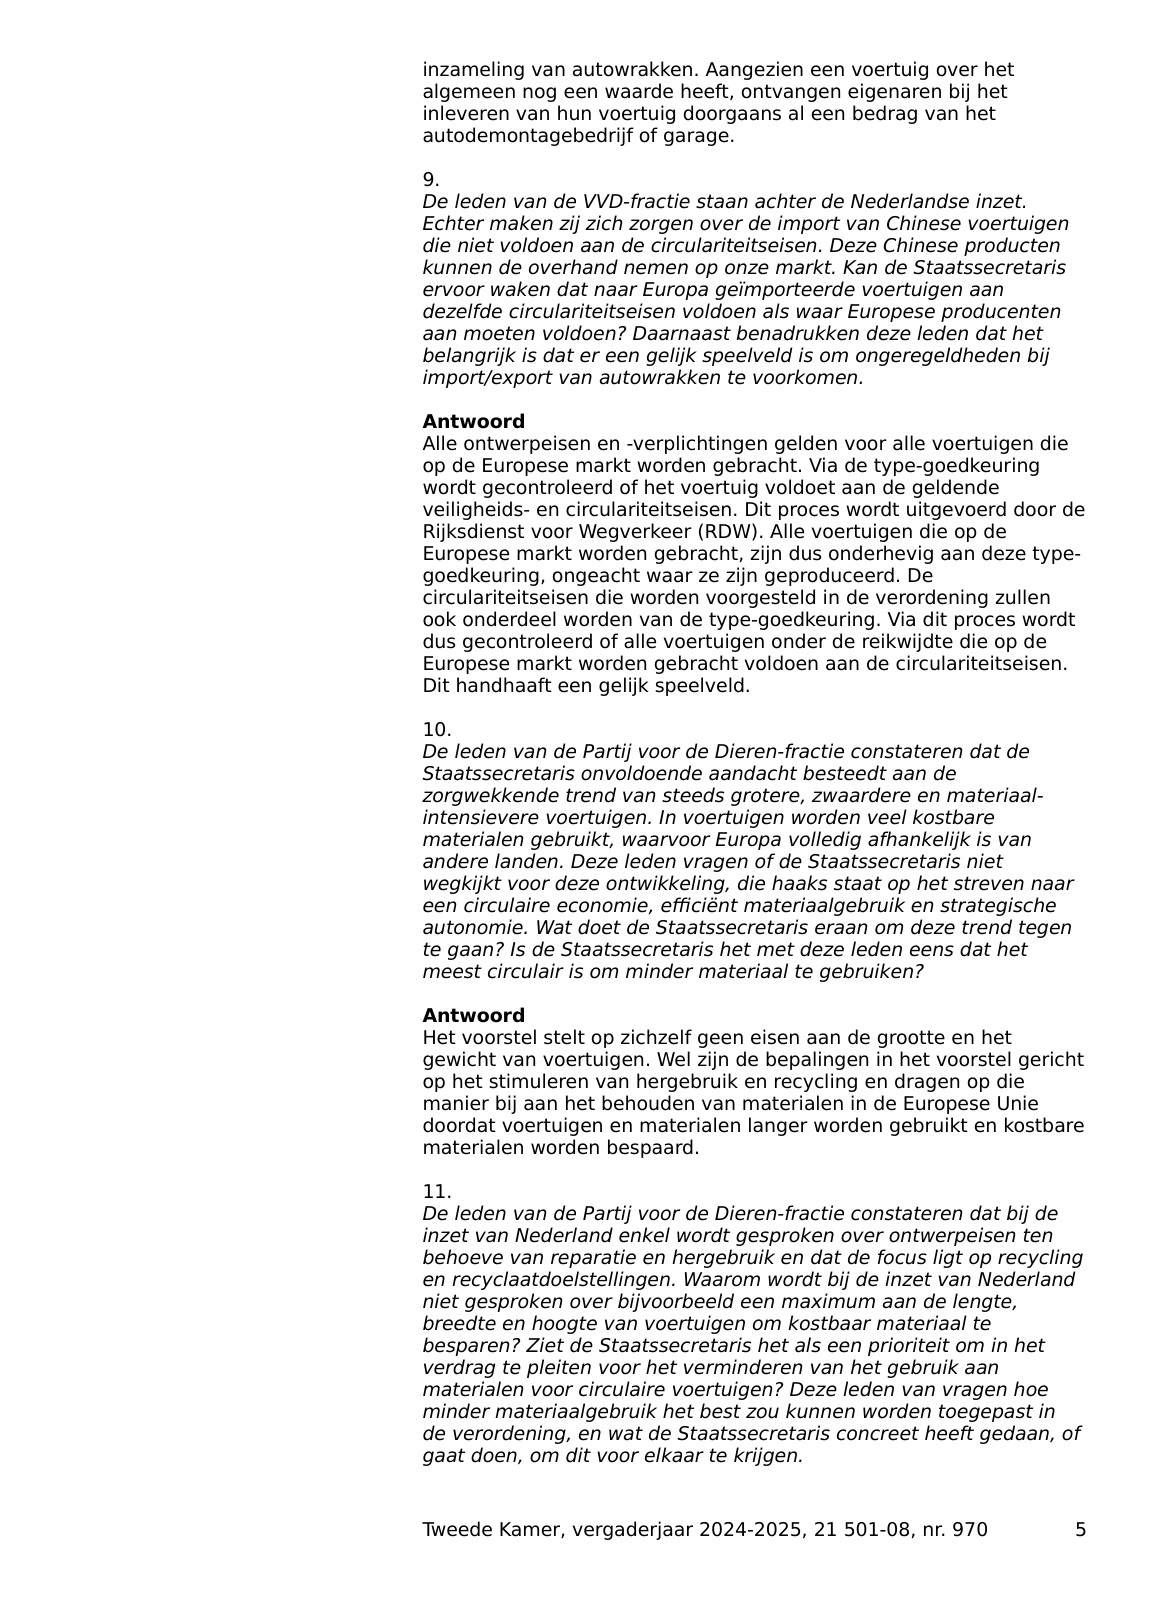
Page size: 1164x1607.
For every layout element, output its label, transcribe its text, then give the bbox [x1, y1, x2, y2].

text De leden van de Partij voor de Dieren-fractie constateren dat bij de inzet van Nederland enkel wordt gesproken over ontwerpeisen ten behoeve van reparatie en hergebruik en dat de focus ligt op recycling en recyclaatdoelstellingen. Waarom wordt bij de inzet van Nederland niet gesproken over bijvoorbeeld een maximum aan de lengte, breedte en hoogte van voertuigen om kostbaar materiaal te besparen? Ziet de Staatssecretaris het als een prioriteit om in het verdrag te pleiten voor het verminderen van het gebruik aan materialen voor circulaire voertuigen? Deze leden van vragen hoe minder materiaalgebruik het best zou kunnen worden toegepast in de verordening, en wat de Staatssecretaris concreet heeft gedaan, of gaat doen, om dit voor elkaar te krijgen. [422, 1203, 1087, 1467]
text 9. [422, 169, 1087, 191]
text 11. [422, 1181, 1087, 1203]
text Antwoord [422, 1005, 1087, 1027]
text De leden van de VVD-fractie staan achter de Nederlandse inzet. Echter maken zij zich zorgen over de import van Chinese voertuigen die niet voldoen aan de circulariteitseisen. Deze Chinese producten kunnen de overhand nemen op onze markt. Kan de Staatssecretaris ervoor waken dat naar Europa geïmporteerde voertuigen aan dezelfde circulariteitseisen voldoen als waar Europese producenten aan moeten voldoen? Daarnaast benadrukken deze leden dat het belangrijk is dat er een gelijk speelveld is om ongeregeldheden bij import/export van autowrakken te voorkomen. [422, 191, 1087, 389]
text 10. [422, 719, 1087, 741]
text Het voorstel stelt op zichzelf geen eisen aan de grootte en het gewicht van voertuigen. Wel zijn de bepalingen in het voorstel gericht op het stimuleren van hergebruik en recycling en dragen op die manier bij aan het behouden van materialen in de Europese Unie doordat voertuigen en materialen langer worden gebruikt en kostbare materialen worden bespaard. [422, 1027, 1087, 1159]
text Alle ontwerpeisen en -verplichtingen gelden voor alle voertuigen die op de Europese markt worden gebracht. Via de type-goedkeuring wordt gecontroleerd of het voertuig voldoet aan de geldende veiligheids- en circulariteitseisen. Dit proces wordt uitgevoerd door de Rijksdienst voor Wegverkeer (RDW). Alle voertuigen die op de Europese markt worden gebracht, zijn dus onderhevig aan deze type-goedkeuring, ongeacht waar ze zijn geproduceerd. De circulariteitseisen die worden voorgesteld in de verordening zullen ook onderdeel worden van de type-goedkeuring. Via dit proces wordt dus gecontroleerd of alle voertuigen onder de reikwijdte die op de Europese markt worden gebracht voldoen aan de circulariteitseisen. Dit handhaaft een gelijk speelveld. [422, 433, 1087, 697]
text inzameling van autowrakken. Aangezien een voertuig over het algemeen nog een waarde heeft, ontvangen eigenaren bij het inleveren van hun voertuig doorgaans al een bedrag van het autodemontagebedrijf of garage. [422, 59, 1087, 147]
text De leden van de Partij voor de Dieren-fractie constateren dat de Staatssecretaris onvoldoende aandacht besteedt aan de zorgwekkende trend van steeds grotere, zwaardere en materiaal-intensievere voertuigen. In voertuigen worden veel kostbare materialen gebruikt, waarvoor Europa volledig afhankelijk is van andere landen. Deze leden vragen of de Staatssecretaris niet wegkijkt voor deze ontwikkeling, die haaks staat op het streven naar een circulaire economie, efficiënt materiaalgebruik en strategische autonomie. Wat doet de Staatssecretaris eraan om deze trend tegen te gaan? Is de Staatssecretaris het met deze leden eens dat het meest circulair is om minder materiaal te gebruiken? [422, 741, 1087, 983]
text Antwoord [422, 411, 1087, 433]
